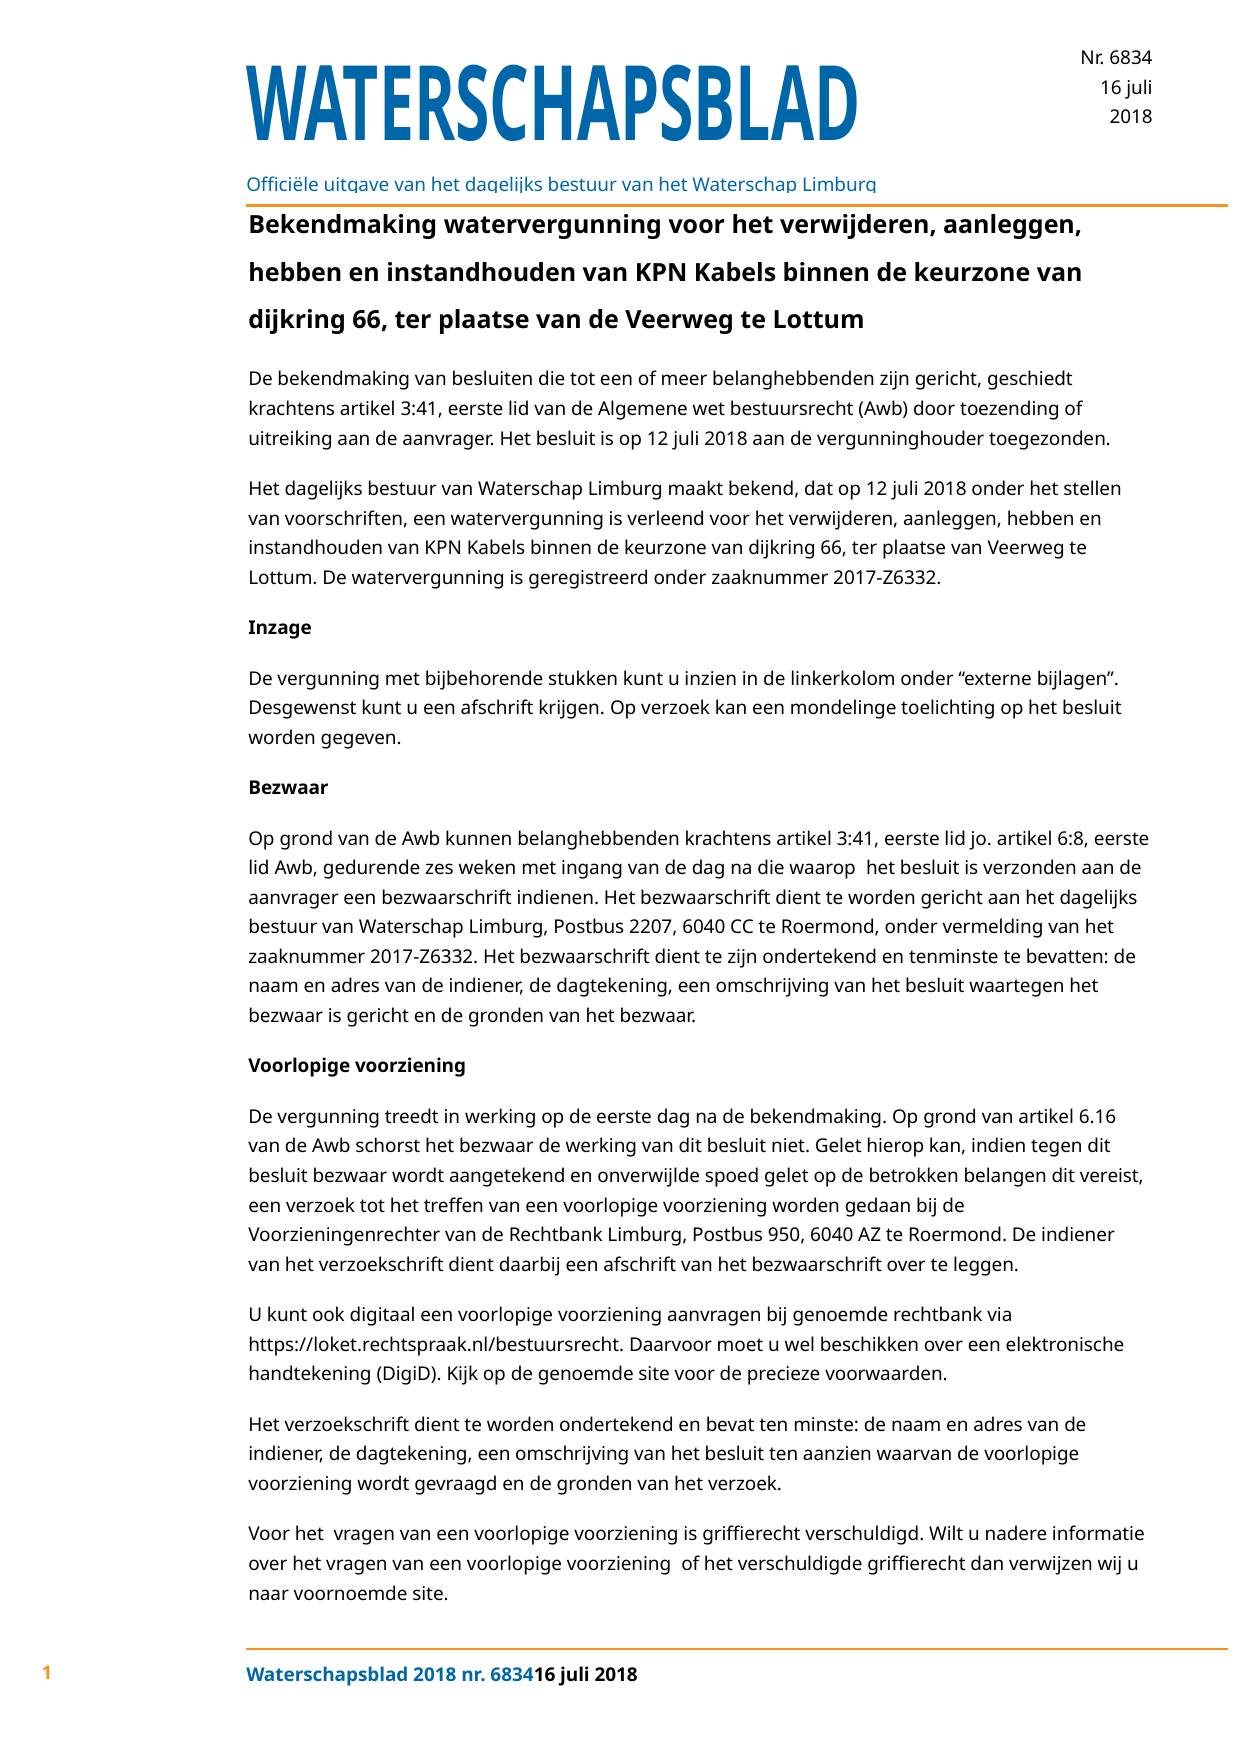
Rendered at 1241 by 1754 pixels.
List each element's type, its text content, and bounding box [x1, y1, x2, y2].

picture [41, 47, 231, 172]
text Het verzoekschrift dient te worden ondertekend en bevat ten minste: de naam en adres van de indiener, de dagtekening, een omschrijving van het besluit ten aanzien waarvan de voorlopige voorziening wordt gevraagd en de gronden van het verzoek. [248, 1411, 1152, 1496]
text Voor het vragen van een voorlopige voorziening is griffierecht verschuldigd. Wilt u nadere informatie over het vragen van een voorlopige voorziening of het verschuldigde griffierecht dan verwijzen wij u naar voornoemde site. [248, 1521, 1152, 1605]
text Inzage [248, 614, 1152, 640]
text Bezwaar [248, 774, 1152, 800]
text Het dagelijks bestuur van Waterschap Limburg maakt bekend, dat op 12 juli 2018 onder het stellen van voorschriften, een watervergunning is verleend voor het verwijderen, aanleggen, hebben en instandhouden van KPN Kabels binnen de keurzone van dijkring 66, ter plaatse van Veerweg te Lottum. De watervergunning is geregistreerd onder zaaknummer 2017-Z6332. [248, 475, 1152, 589]
text De vergunning treedt in werking op de eerste dag na de bekendmaking. Op grond van artikel 6.16 van de Awb schorst het bezwaar de werking van dit besluit niet. Gelet hierop kan, indien tegen dit besluit bezwaar wordt aangetekend en onverwijlde spoed gelet op de betrokken belangen dit vereist, een verzoek tot het treffen van een voorlopige voorziening worden gedaan bij de Voorzieningenrechter van de Rechtbank Limburg, Postbus 950, 6040 AZ te Roermond. De indiener van het verzoekschrift dient daarbij een afschrift van het bezwaarschrift over te leggen. [248, 1103, 1152, 1277]
text Bekendmaking watervergunning voor het verwijderen, aanleggen, hebben en instandhouden van KPN Kabels binnen de keurzone van dijkring 66, ter plaatse van de Veerweg te Lottum [248, 207, 1152, 336]
text Op grond van de Awb kunnen belanghebbenden krachtens artikel 3:41, eerste lid jo. artikel 6:8, eerste lid Awb, gedurende zes weken met ingang van de dag na die waarop het besluit is verzonden aan de aanvrager een bezwaarschrift indienen. Het bezwaarschrift dient te worden gericht aan het dagelijks bestuur van Waterschap Limburg, Postbus 2207, 6040 CC te Roermond, onder vermelding van het zaaknummer 2017-Z6332. Het bezwaarschrift dient te zijn ondertekend en tenminste te bevatten: de naam en adres van de indiener, de dagtekening, een omschrijving van het besluit waartegen het bezwaar is gericht en de gronden van het bezwaar. [248, 825, 1152, 1028]
text De bekendmaking van besluiten die tot een of meer belanghebbenden zijn gericht, geschiedt krachtens artikel 3:41, eerste lid van de Algemene wet bestuursrecht (Awb) door toezending of uitreiking aan de aanvrager. Het besluit is op 12 juli 2018 aan de vergunninghouder toegezonden. [248, 366, 1152, 450]
text De vergunning met bijbehorende stukken kunt u inzien in de linkerkolom onder “externe bijlagen”. Desgewenst kunt u een afschrift krijgen. Op verzoek kan een mondelinge toelichting op het besluit worden gegeven. [248, 665, 1152, 749]
text U kunt ook digitaal een voorlopige voorziening aanvragen bij genoemde rechtbank via https://loket.rechtspraak.nl/bestuursrecht. Daarvoor moet u wel beschikken over een elektronische handtekening (DigiD). Kijk op de genoemde site voor de precieze voorwaarden. [248, 1301, 1152, 1386]
text Voorlopige voorziening [248, 1053, 1152, 1078]
